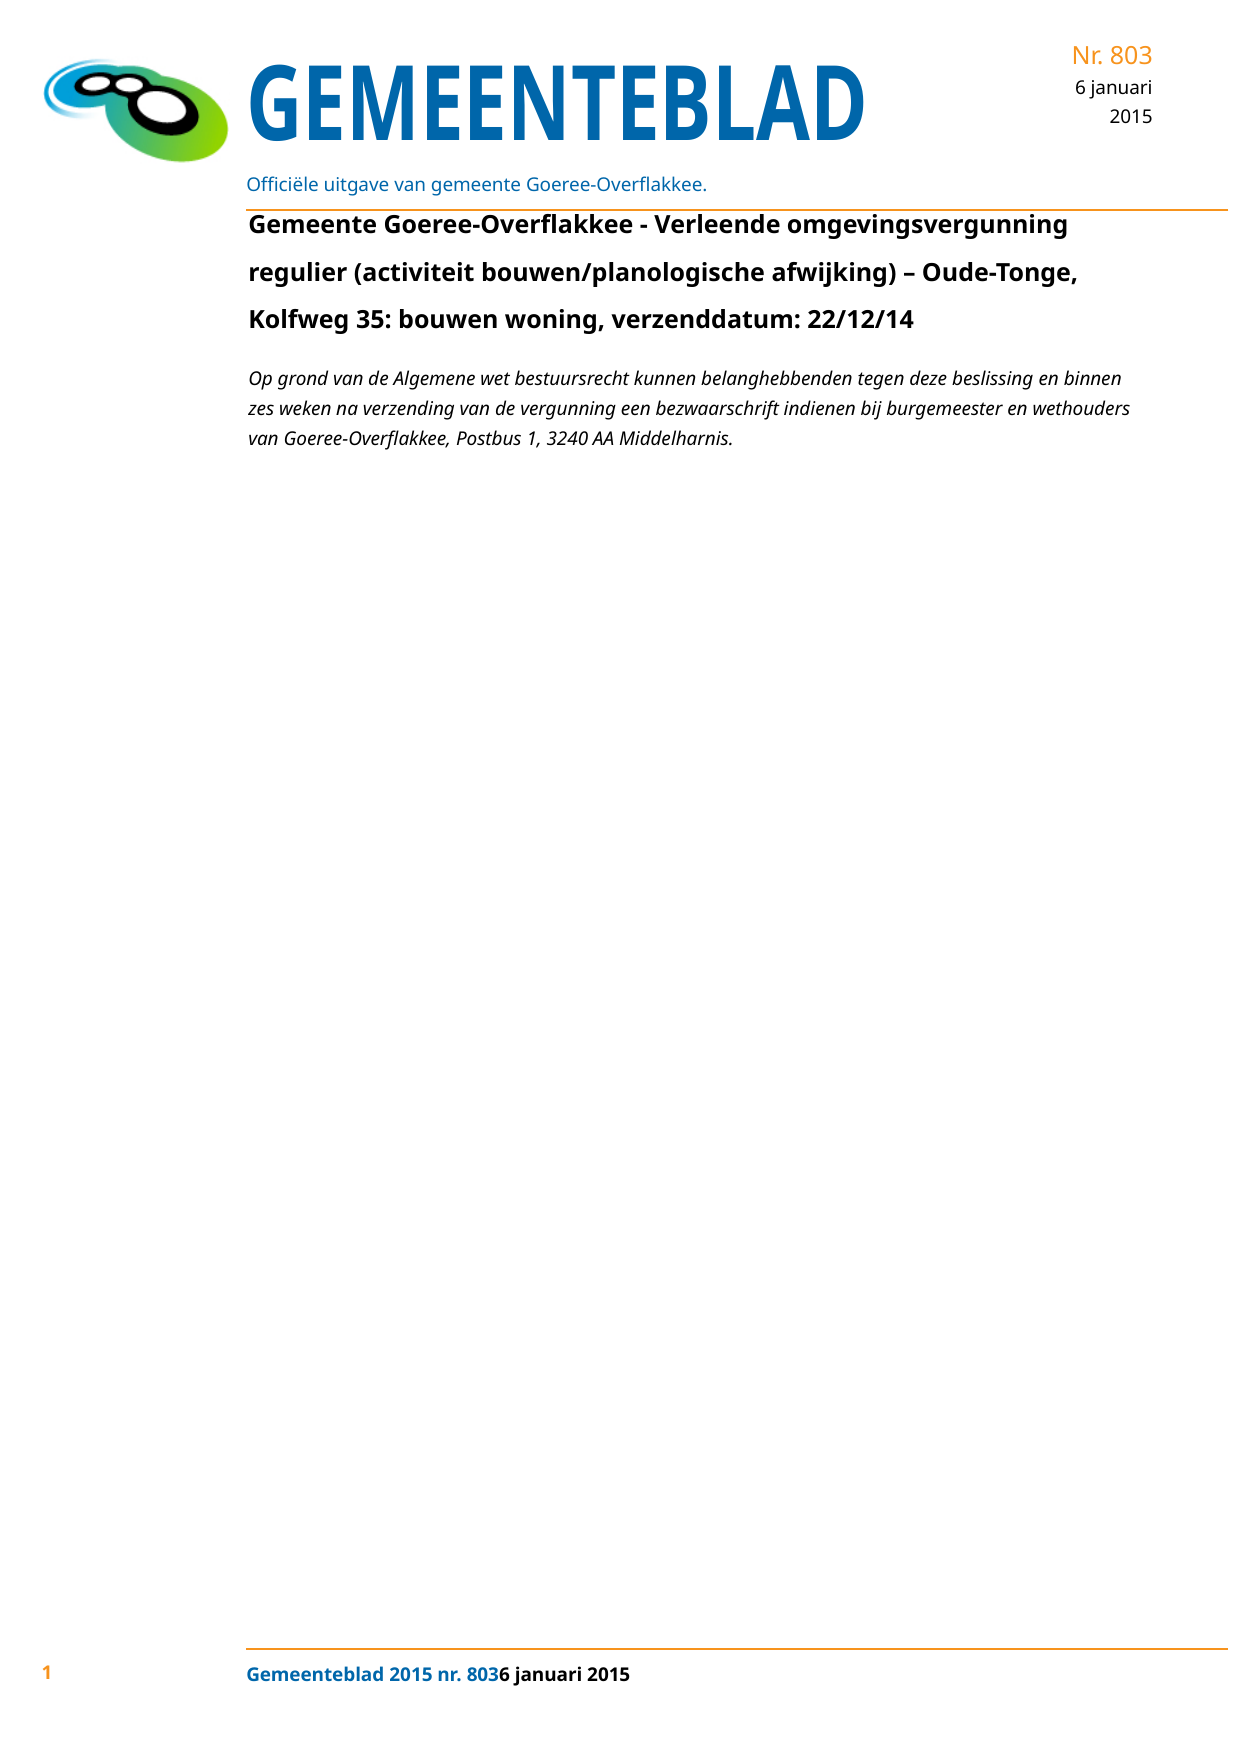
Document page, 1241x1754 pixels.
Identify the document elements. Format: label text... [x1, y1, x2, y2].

text Gemeente Goeree-Overflakkee - Verleende omgevingsvergunning regulier (activiteit bouwen/planologische afwijking) – Oude-Tonge, Kolfweg 35: bouwen woning, verzenddatum: 22/12/14 [248, 211, 1152, 336]
text Op grond van de Algemene wet bestuursrecht kunnen belanghebbenden tegen deze beslissing en binnen zes weken na verzending van de vergunning een bezwaarschrift indienen bij burgemeester en wethouders van Goeree-Overflakkee, Postbus 1, 3240 AA Middelharnis. [248, 366, 1152, 450]
picture [41, 47, 231, 172]
